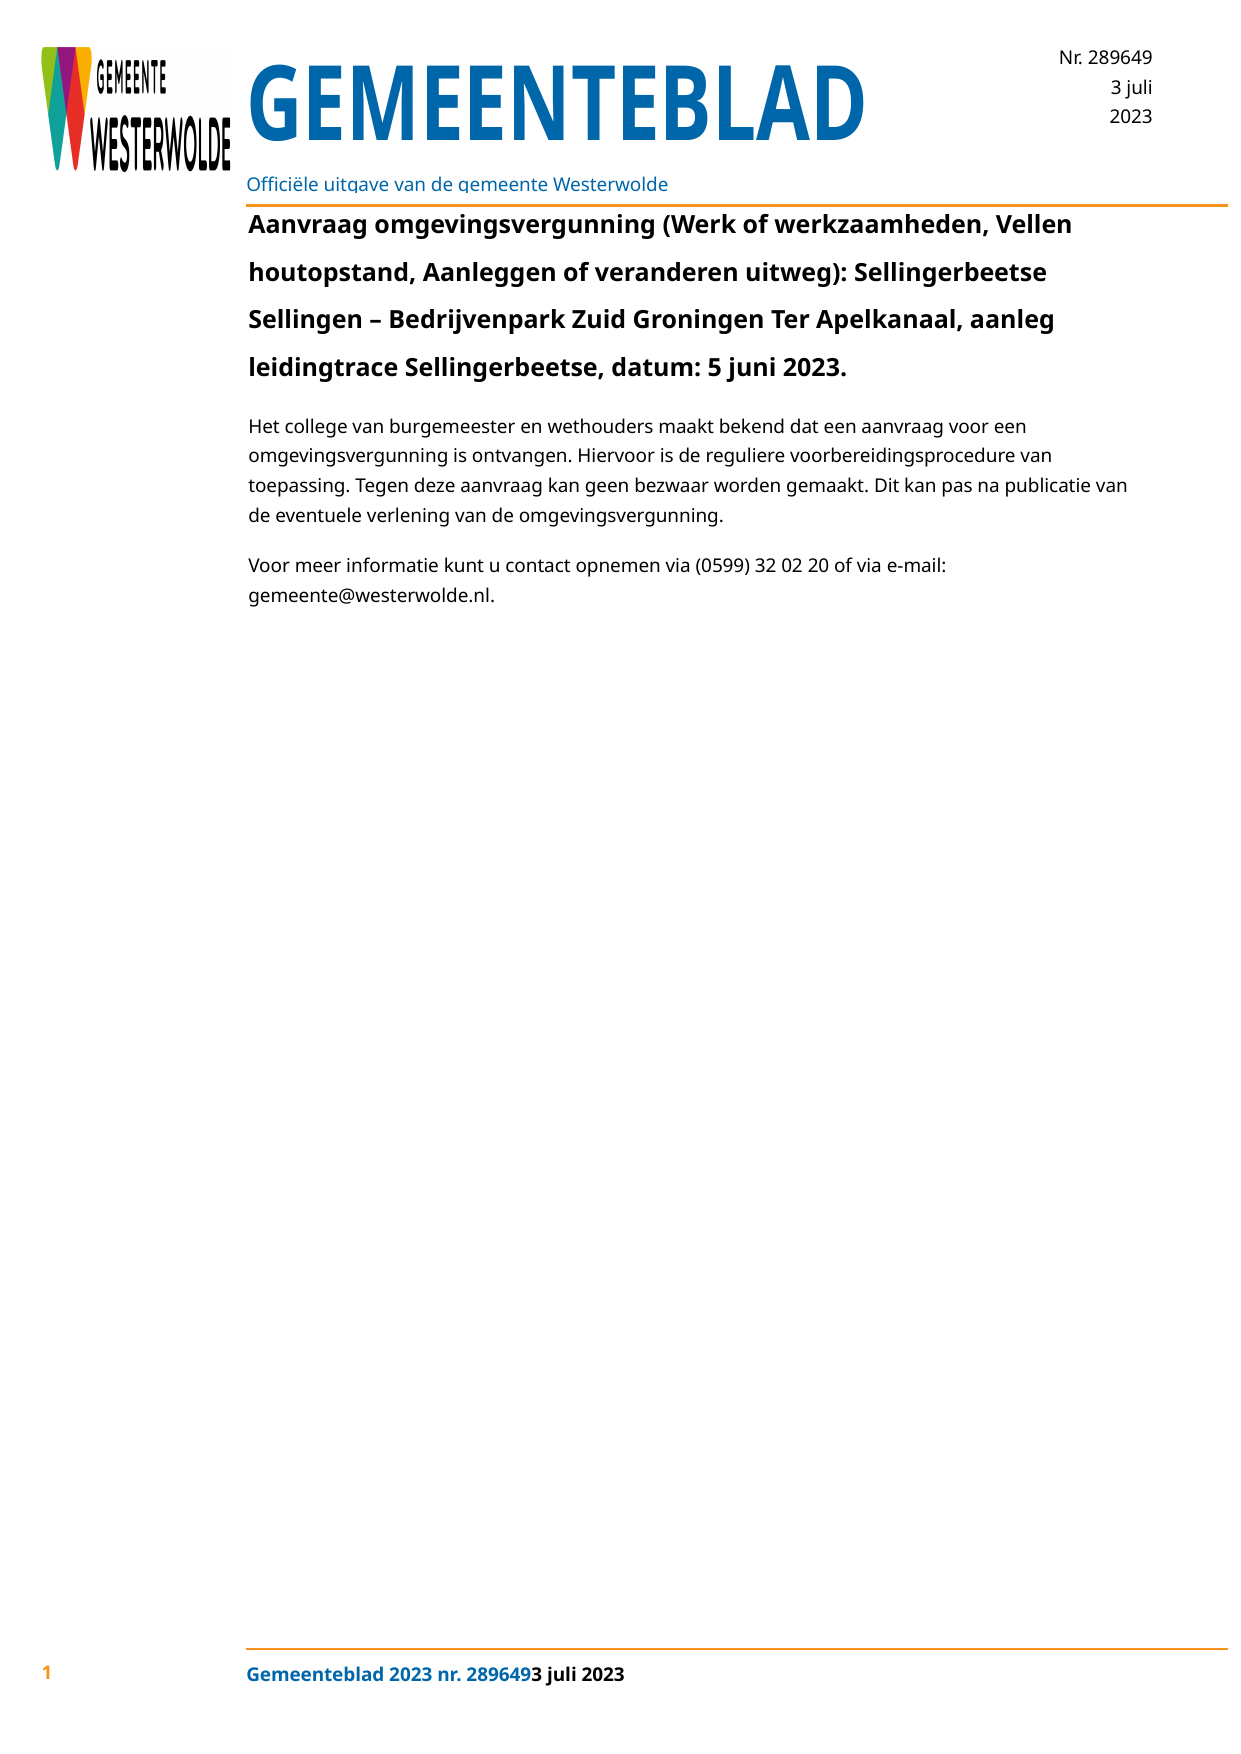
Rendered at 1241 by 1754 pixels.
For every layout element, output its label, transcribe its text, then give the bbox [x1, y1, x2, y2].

picture [41, 47, 231, 172]
text Aanvraag omgevingsvergunning (Werk of werkzaamheden, Vellen houtopstand, Aanleggen of veranderen uitweg): Sellingerbeetse Sellingen – Bedrijvenpark Zuid Groningen Ter Apelkanaal, aanleg leidingtrace Sellingerbeetse, datum: 5 juni 2023. [248, 207, 1152, 384]
text Het college van burgemeester en wethouders maakt bekend dat een aanvraag voor een omgevingsvergunning is ontvangen. Hiervoor is de reguliere voorbereidingsprocedure van toepassing. Tegen deze aanvraag kan geen bezwaar worden gemaakt. Dit kan pas na publicatie van de eventuele verlening van de omgevingsvergunning. [248, 413, 1152, 528]
text Voor meer informatie kunt u contact opnemen via (0599) 32 02 20 of via e-mail: gemeente@westerwolde.nl. [248, 552, 1152, 608]
